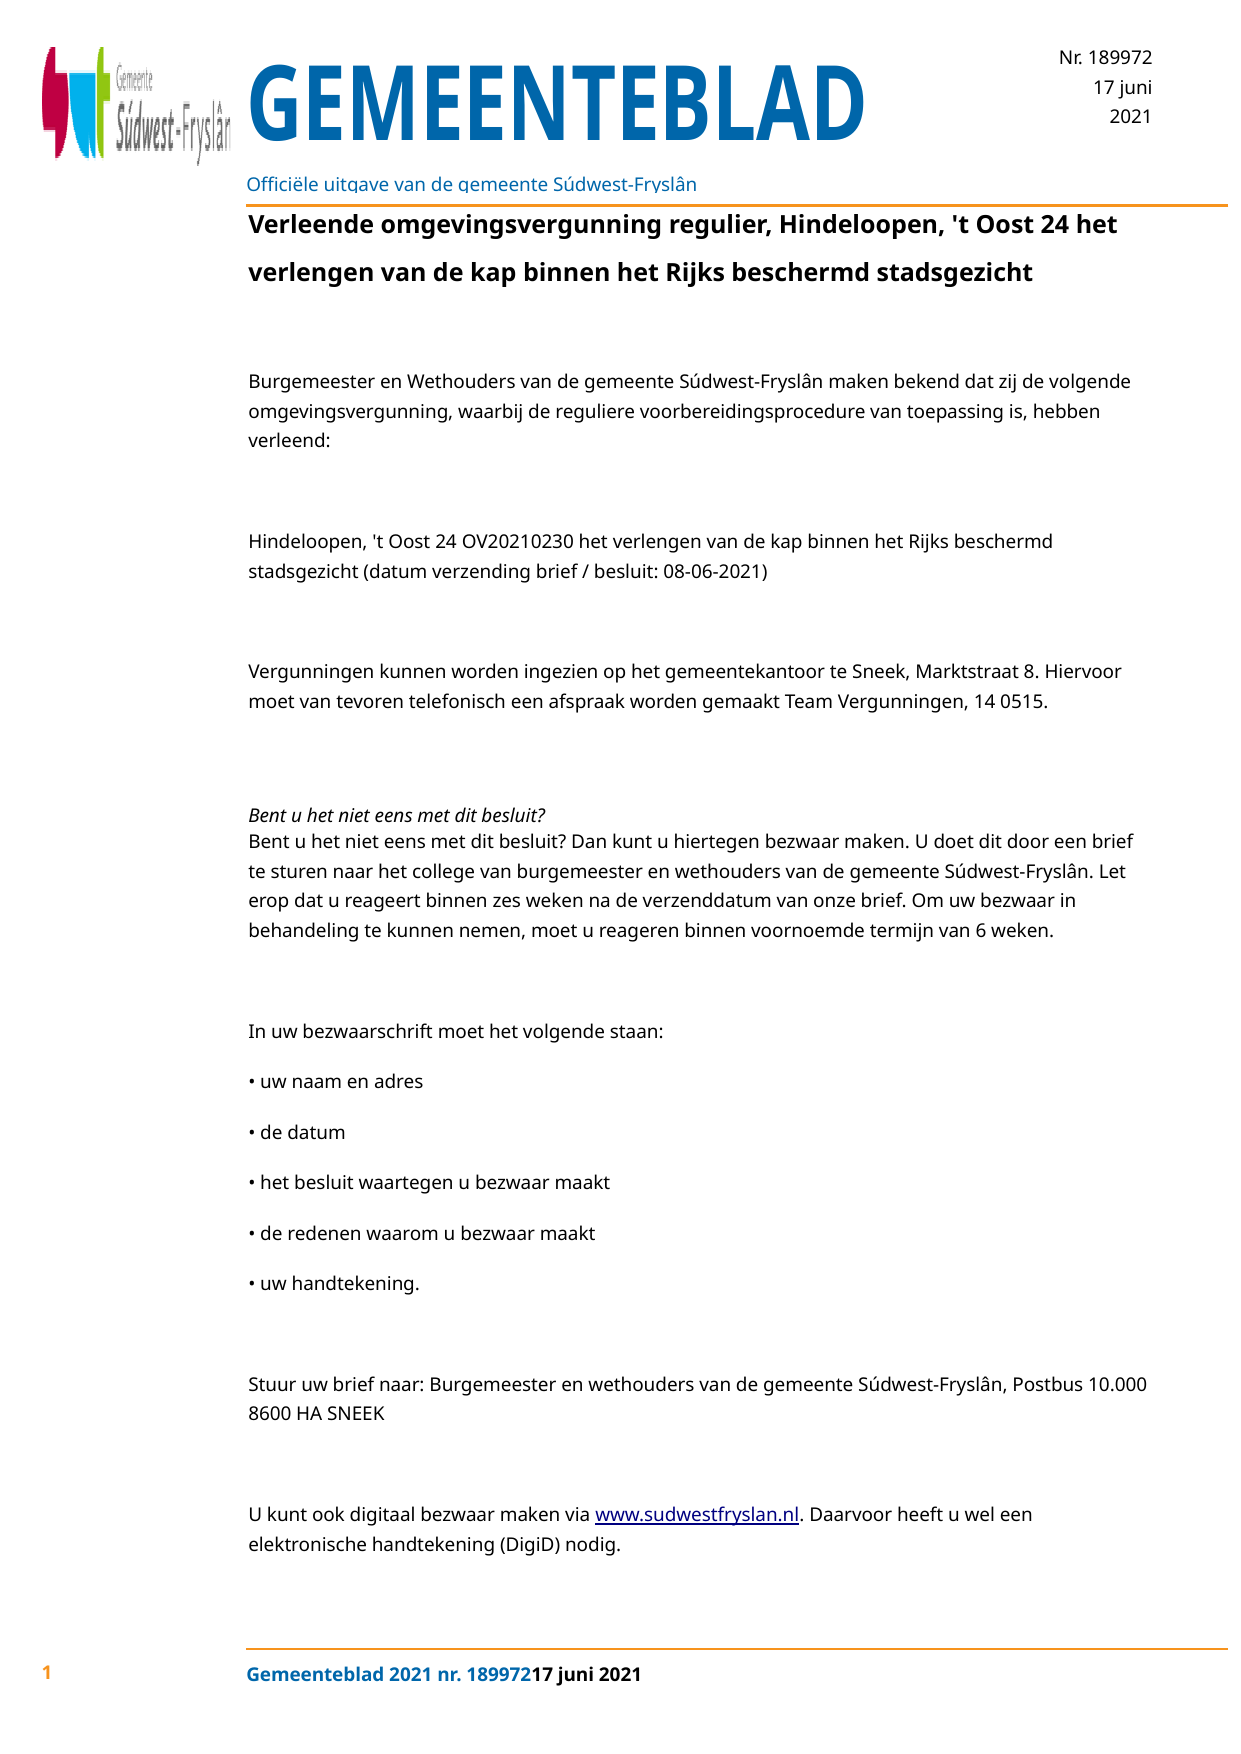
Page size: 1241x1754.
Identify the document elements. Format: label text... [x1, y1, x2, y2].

text • uw handtekening. [248, 1270, 1152, 1296]
text In uw bezwaarschrift moet het volgende staan: [248, 1018, 1152, 1044]
text U kunt ook digitaal bezwaar maken via www.sudwestfryslan.nl. Daarvoor heeft u wel een elektronische handtekening (DigiD) nodig. [248, 1501, 1152, 1557]
text • de datum [248, 1119, 1152, 1144]
text Bent u het niet eens met dit besluit? [248, 803, 1152, 828]
text Bent u het niet eens met dit besluit? Dan kunt u hiertegen bezwaar maken. U doet dit door een brief te sturen naar het college van burgemeester en wethouders van de gemeente Súdwest-Fryslân. Let erop dat u reageert binnen zes weken na de verzenddatum van onze brief. Om uw bezwaar in behandeling te kunnen nemen, moet u reageren binnen voornoemde termijn van 6 weken. [248, 828, 1152, 943]
text Vergunningen kunnen worden ingezien op het gemeentekantoor te Sneek, Marktstraat 8. Hiervoor moet van tevoren telefonisch een afspraak worden gemaakt Team Vergunningen, 14 0515. [248, 659, 1152, 714]
text Hindeloopen, 't Oost 24 OV20210230 het verlengen van de kap binnen het Rijks beschermd stadsgezicht (datum verzending brief / besluit: 08-06-2021) [248, 528, 1152, 584]
text • het besluit waartegen u bezwaar maakt [248, 1169, 1152, 1195]
text Burgemeester en Wethouders van de gemeente Súdwest-Fryslân maken bekend dat zij de volgende omgevingsvergunning, waarbij de reguliere voorbereidingsprocedure van toepassing is, hebben verleend: [248, 368, 1152, 453]
text Verleende omgevingsvergunning regulier, Hindeloopen, 't Oost 24 het verlengen van de kap binnen het Rijks beschermd stadsgezicht [248, 207, 1152, 288]
picture [41, 47, 231, 172]
text • uw naam en adres [248, 1068, 1152, 1094]
text • de redenen waarom u bezwaar maakt [248, 1220, 1152, 1245]
text Stuur uw brief naar: Burgemeester en wethouders van de gemeente Súdwest-Fryslân, Postbus 10.000 8600 HA SNEEK [248, 1371, 1152, 1426]
